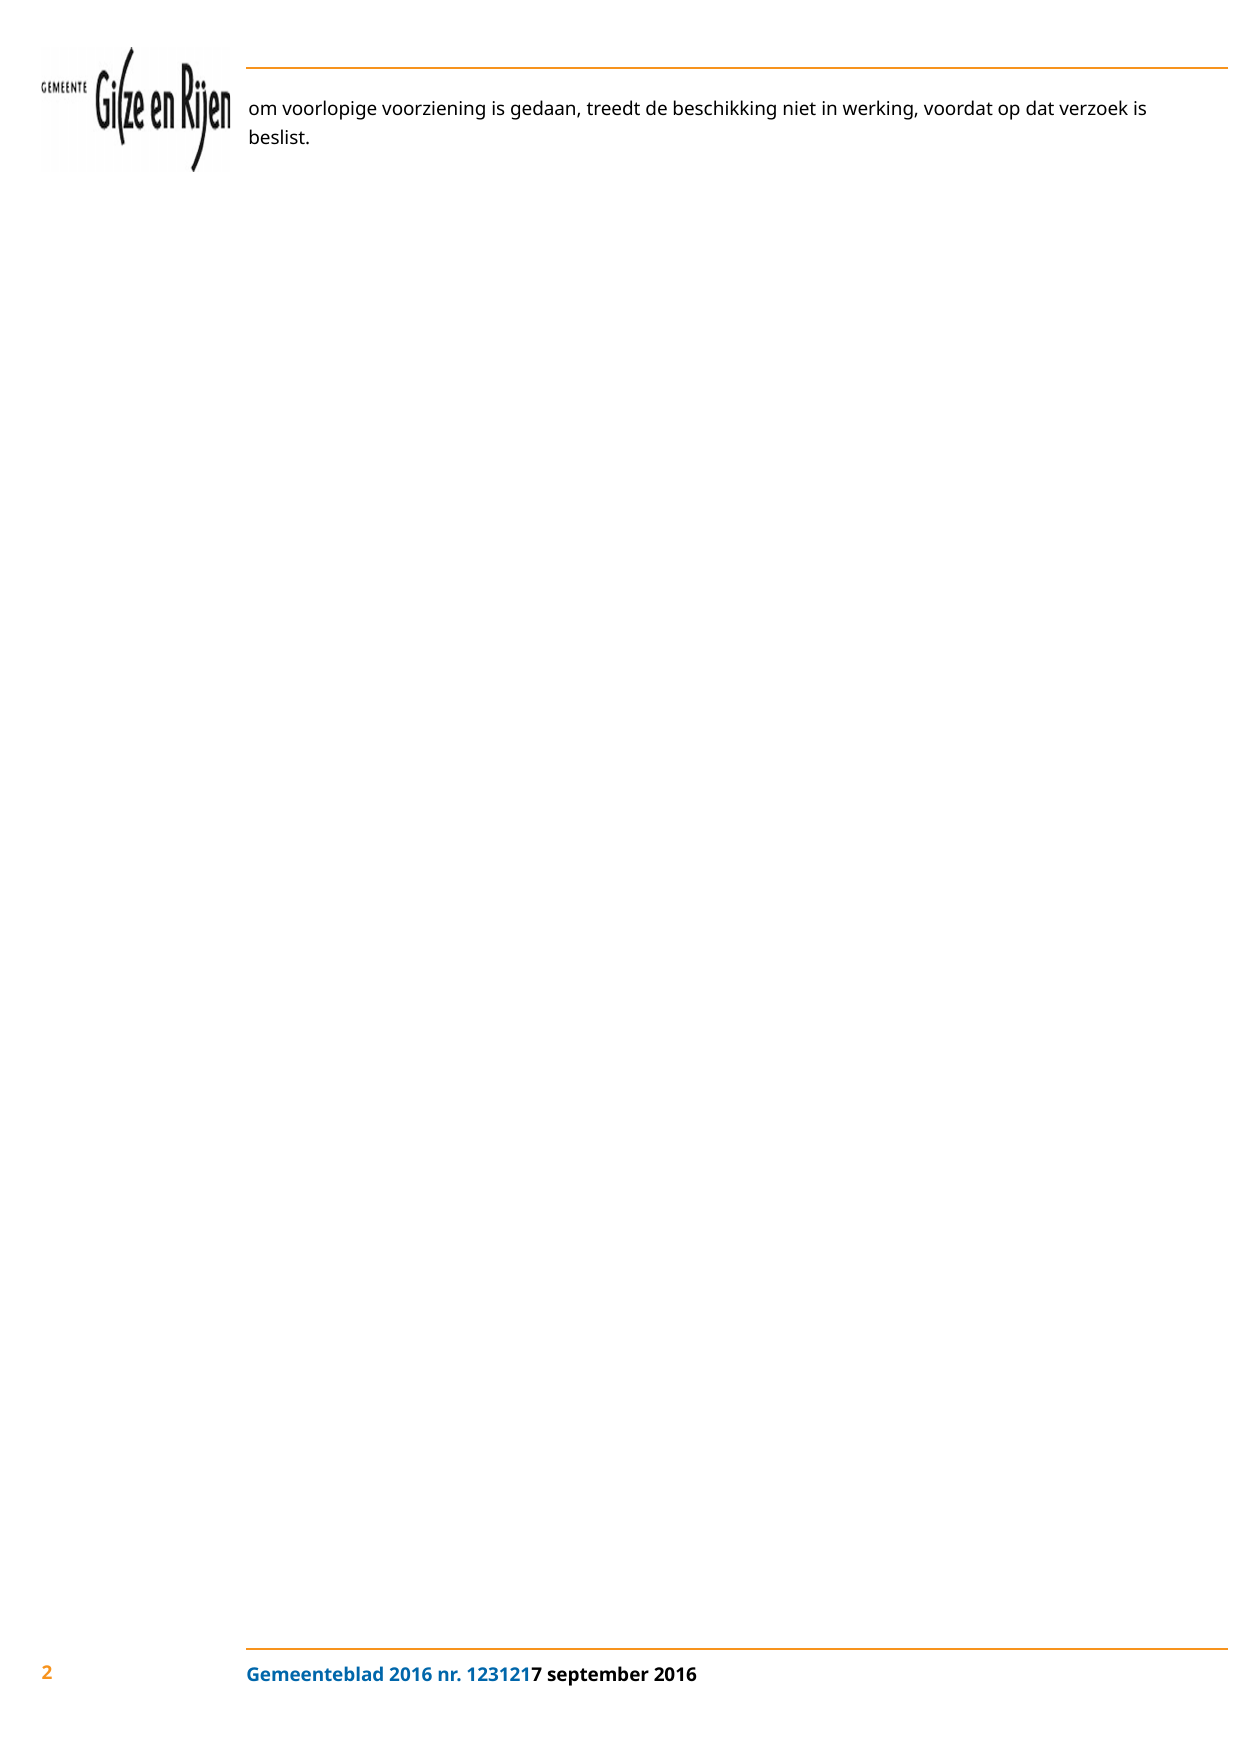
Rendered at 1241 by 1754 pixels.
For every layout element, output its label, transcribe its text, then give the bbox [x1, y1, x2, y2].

text om voorlopige voorziening is gedaan, treedt de beschikking niet in werking, voordat op dat verzoek is beslist. [248, 95, 1152, 150]
picture [41, 47, 231, 172]
